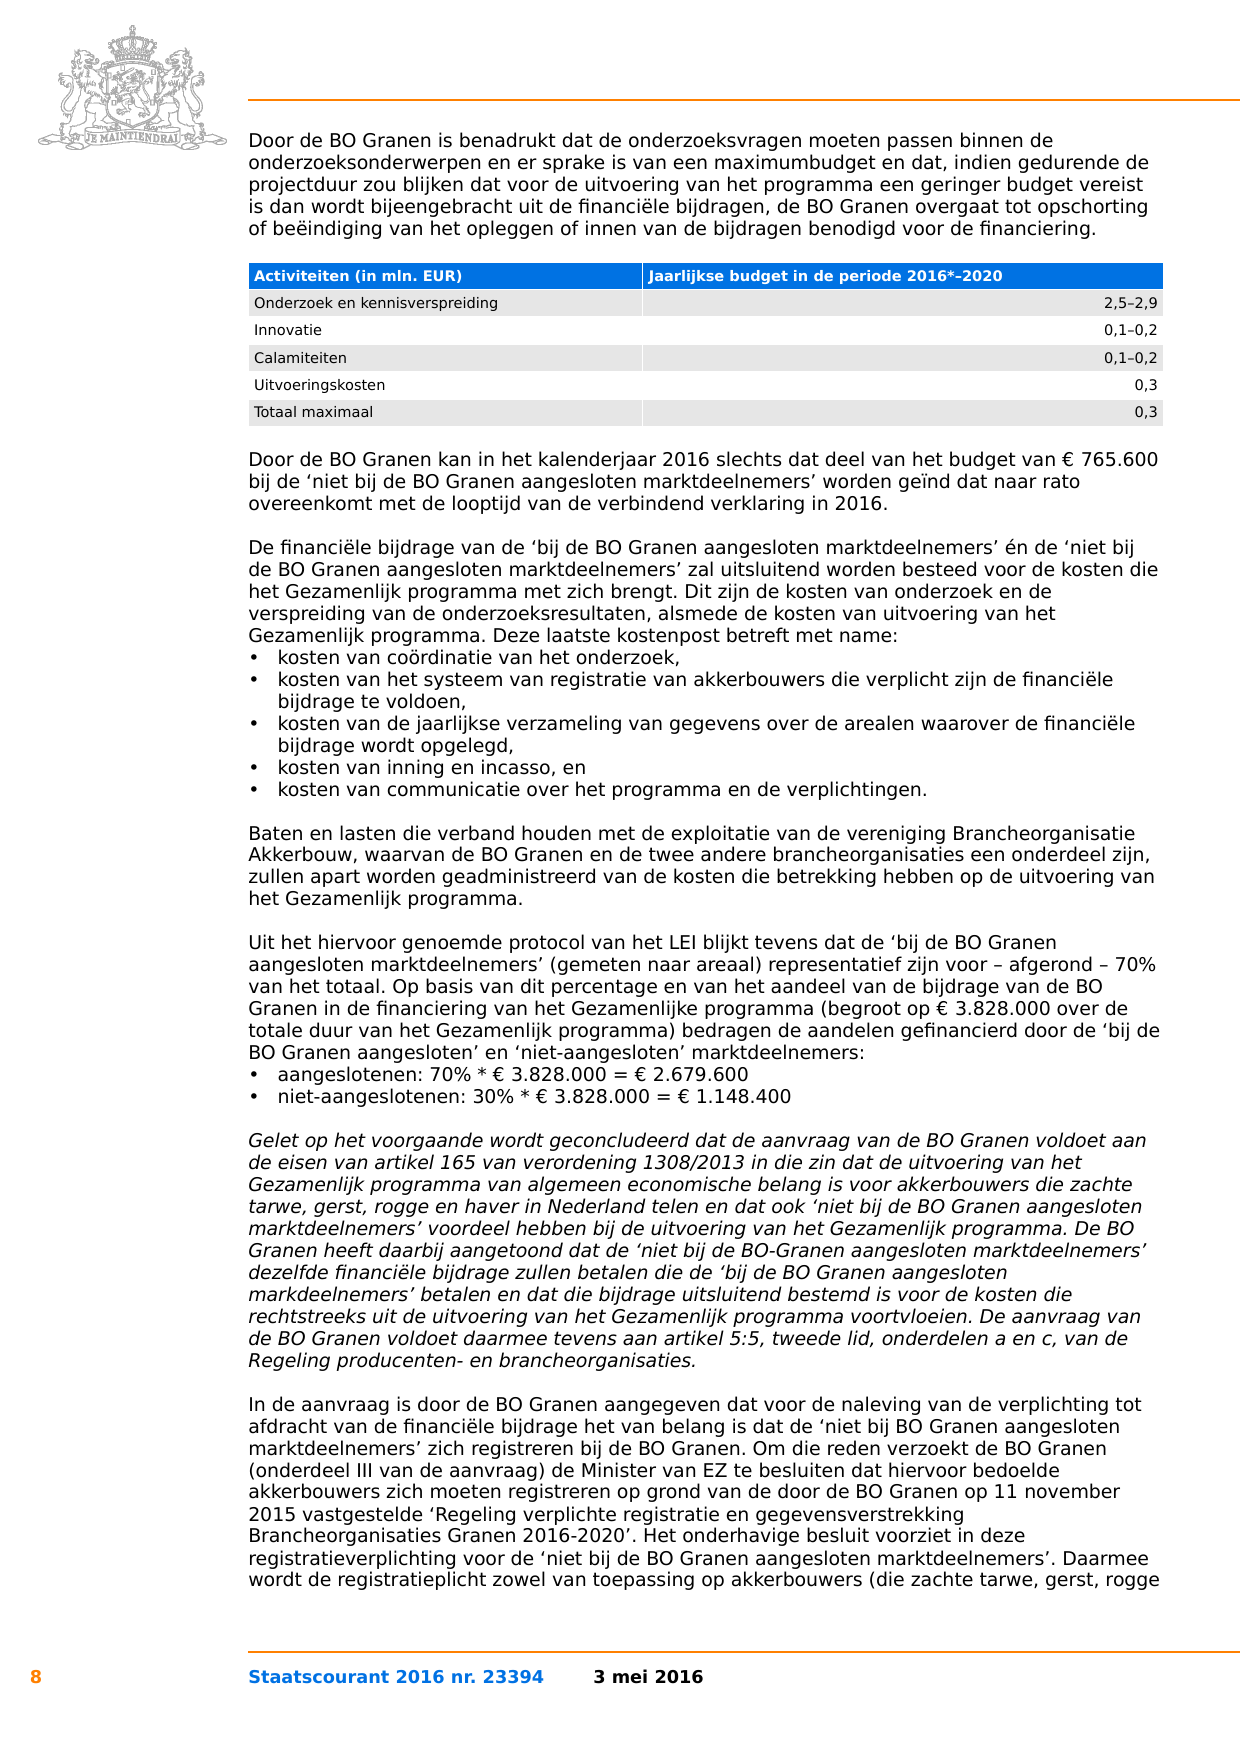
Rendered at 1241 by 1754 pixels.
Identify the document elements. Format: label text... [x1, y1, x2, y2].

table_cell 0,1–0,2 [643, 318, 1163, 344]
text Door de BO Granen kan in het kalenderjaar 2016 slechts dat deel van het budget van € 765.600 bij de ‘niet bij de BO Granen aangesloten marktdeelnemers’ worden geïnd dat naar rato overeenkomt met de looptijd van de verbindend verklaring in 2016. [248, 449, 1163, 515]
text • kosten van coördinatie van het onderzoek, [248, 647, 1163, 669]
text In de aanvraag is door de BO Granen aangegeven dat voor de naleving van de verplichting tot afdracht van de financiële bijdrage het van belang is dat de ‘niet bij BO Granen aangesloten marktdeelnemers’ zich registreren bij de BO Granen. Om die reden verzoekt de BO Granen (onderdeel III van de aanvraag) de Minister van EZ te besluiten dat hiervoor bedoelde akkerbouwers zich moeten registreren op grond van de door de BO Granen op 11 november 2015 vastgestelde ‘Regeling verplichte registratie en gegevensverstrekking Brancheorganisaties Granen 2016-2020’. Het onderhavige besluit voorziet in deze registratieverplichting voor de ‘niet bij de BO Granen aangesloten marktdeelnemers’. Daarmee wordt de registratieplicht zowel van toepassing op akkerbouwers (die zachte tarwe, gerst, rogge [248, 1393, 1163, 1591]
text De financiële bijdrage van de ‘bij de BO Granen aangesloten marktdeelnemers’ én de ‘niet bij de BO Granen aangesloten marktdeelnemers’ zal uitsluitend worden besteed voor de kosten die het Gezamenlijk programma met zich brengt. Dit zijn de kosten van onderzoek en de verspreiding van de onderzoeksresultaten, alsmede de kosten van uitvoering van het Gezamenlijk programma. Deze laatste kostenpost betreft met name: [248, 537, 1163, 647]
text • kosten van de jaarlijkse verzameling van gegevens over de arealen waarover de financiële bijdrage wordt opgelegd, [248, 713, 1163, 757]
table_header Activiteiten (in mln. EUR) [249, 263, 642, 289]
picture [38, 25, 227, 150]
table_cell Innovatie [249, 318, 642, 344]
table_cell 2,5–2,9 [643, 290, 1163, 316]
table_cell Onderzoek en kennisverspreiding [249, 290, 642, 316]
text • kosten van communicatie over het programma en de verplichtingen. [248, 778, 1163, 801]
table_cell Uitvoeringskosten [249, 372, 642, 399]
text • aangeslotenen: 70% * € 3.828.000 = € 2.679.600 [248, 1064, 1163, 1086]
text Baten en lasten die verband houden met de exploitatie van de vereniging Brancheorganisatie Akkerbouw, waarvan de BO Granen en de twee andere brancheorganisaties een onderdeel zijn, zullen apart worden geadministreerd van de kosten die betrekking hebben op de uitvoering van het Gezamenlijk programma. [248, 822, 1163, 910]
table_cell 0,3 [643, 400, 1163, 426]
table_cell Calamiteiten [249, 345, 642, 371]
text Door de BO Granen is benadrukt dat de onderzoeksvragen moeten passen binnen de onderzoeksonderwerpen en er sprake is van een maximumbudget en dat, indien gedurende de projectduur zou blijken dat voor de uitvoering van het programma een geringer budget vereist is dan wordt bijeengebracht uit de financiële bijdragen, de BO Granen overgaat tot opschorting of beëindiging van het opleggen of innen van de bijdragen benodigd voor de financiering. [248, 130, 1163, 240]
text • kosten van inning en incasso, en [248, 757, 1163, 778]
text Uit het hiervoor genoemde protocol van het LEI blijkt tevens dat de ‘bij de BO Granen aangesloten marktdeelnemers’ (gemeten naar areaal) representatief zijn voor – afgerond – 70% van het totaal. Op basis van dit percentage en van het aandeel van de bijdrage van de BO Granen in de financiering van het Gezamenlijke programma (begroot op € 3.828.000 over de totale duur van het Gezamenlijk programma) bedragen de aandelen gefinancierd door de ‘bij de BO Granen aangesloten’ en ‘niet-aangesloten’ marktdeelnemers: [248, 932, 1163, 1064]
table_cell 0,1–0,2 [643, 345, 1163, 371]
text • niet-aangeslotenen: 30% * € 3.828.000 = € 1.148.400 [248, 1086, 1163, 1108]
table_header Jaarlijkse budget in de periode 2016*–2020 [643, 263, 1163, 289]
table_cell Totaal maximaal [249, 400, 642, 426]
text • kosten van het systeem van registratie van akkerbouwers die verplicht zijn de financiële bijdrage te voldoen, [248, 669, 1163, 713]
text Gelet op het voorgaande wordt geconcludeerd dat de aanvraag van de BO Granen voldoet aan de eisen van artikel 165 van verordening 1308/2013 in die zin dat de uitvoering van het Gezamenlijk programma van algemeen economische belang is voor akkerbouwers die zachte tarwe, gerst, rogge en haver in Nederland telen en dat ook ‘niet bij de BO Granen aangesloten marktdeelnemers’ voordeel hebben bij de uitvoering van het Gezamenlijk programma. De BO Granen heeft daarbij aangetoond dat de ‘niet bij de BO-Granen aangesloten marktdeelnemers’ dezelfde financiële bijdrage zullen betalen die de ‘bij de BO Granen aangesloten markdeelnemers’ betalen en dat die bijdrage uitsluitend bestemd is voor de kosten die rechtstreeks uit de uitvoering van het Gezamenlijk programma voortvloeien. De aanvraag van de BO Granen voldoet daarmee tevens aan artikel 5:5, tweede lid, onderdelen a en c, van de Regeling producenten- en brancheorganisaties. [248, 1130, 1163, 1372]
table_cell 0,3 [643, 372, 1163, 399]
